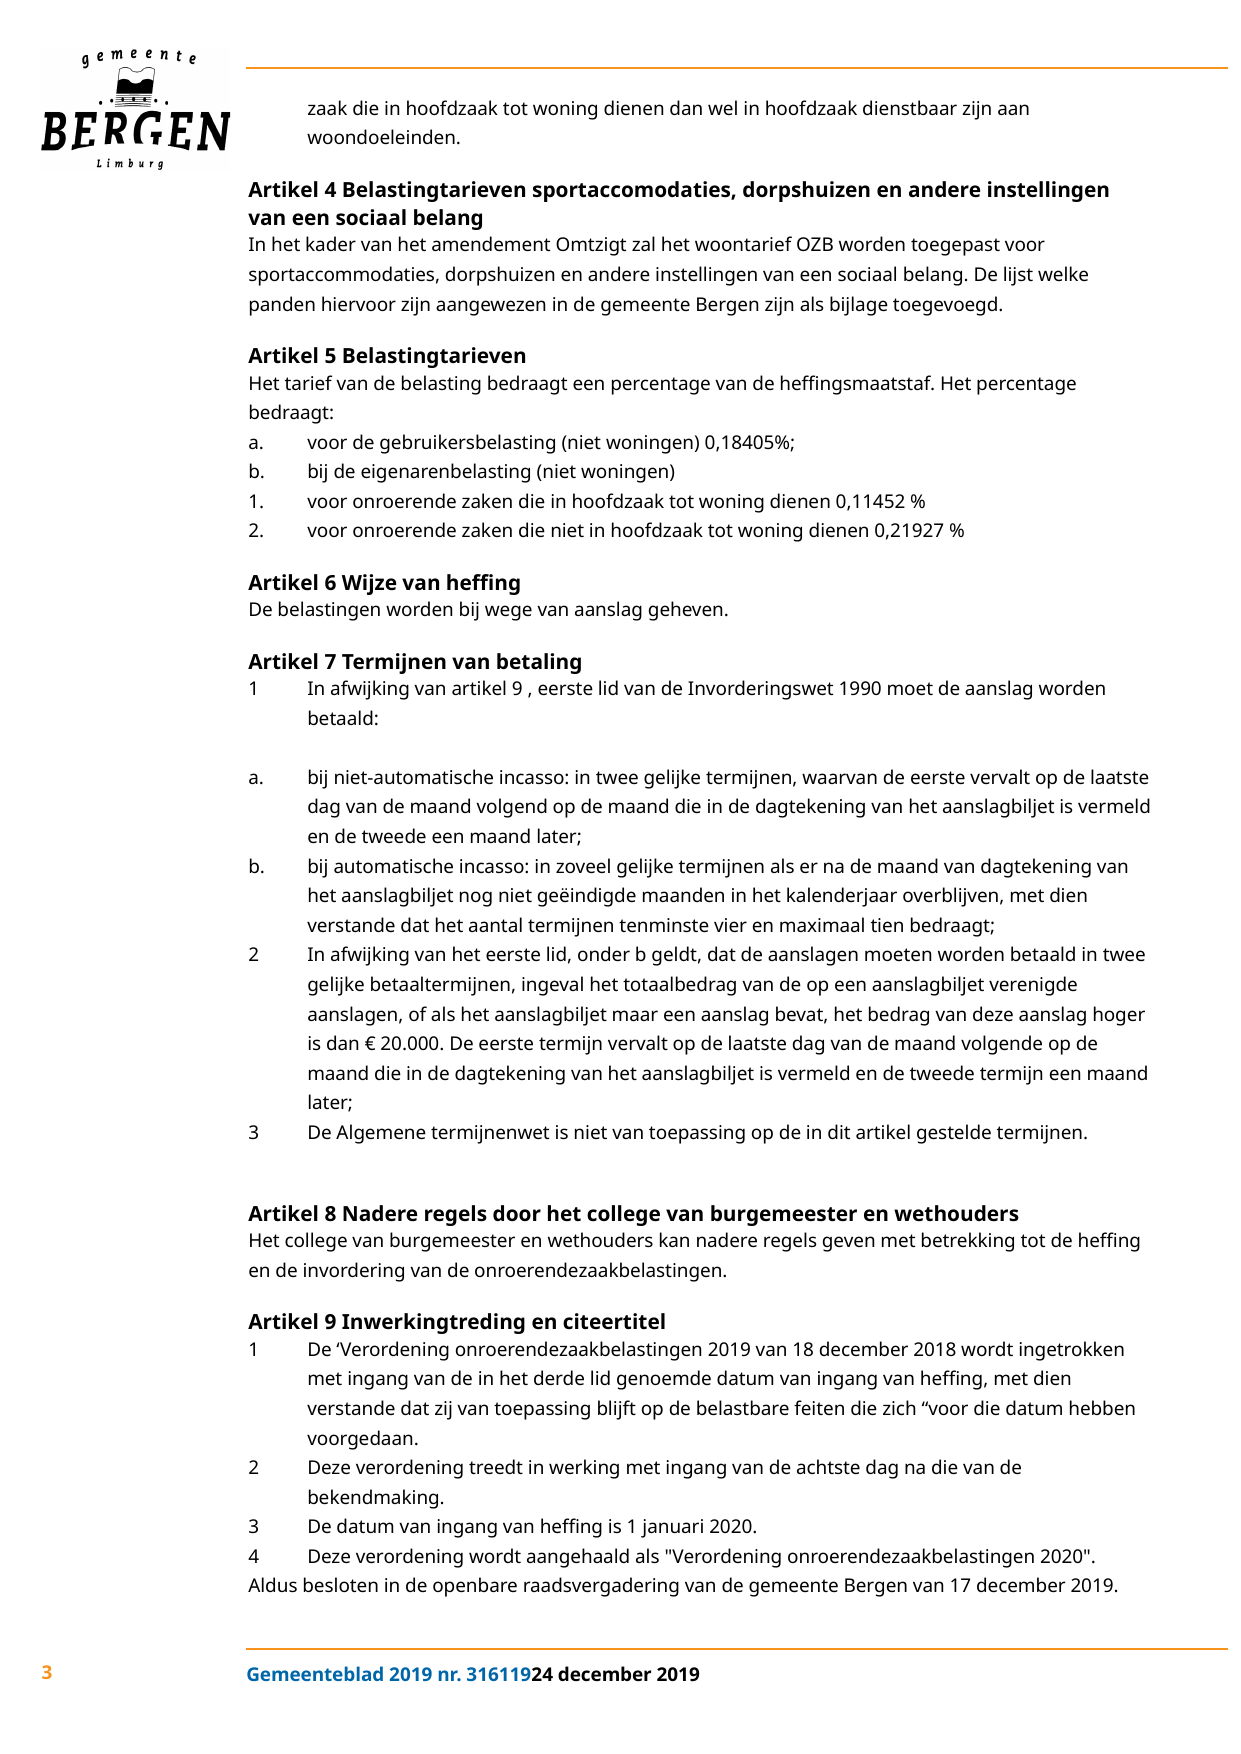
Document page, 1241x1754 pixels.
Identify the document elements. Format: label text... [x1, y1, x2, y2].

text Artikel 4 Belastingtarieven sportaccomodaties, dorpshuizen en andere instellingen van een sociaal belang [248, 175, 1152, 232]
list De datum van ingang van heffing is 1 januari 2020. [248, 1513, 1152, 1539]
text Artikel 6 Wijze van heffing [248, 568, 1152, 596]
text Het tarief van de belasting bedraagt een percentage van de heffingsmaatstaf. Het percentage bedraagt: [248, 370, 1152, 425]
picture [41, 47, 231, 172]
list bij de eigenarenbelasting (niet woningen) [248, 458, 1152, 484]
list bij niet-automatische incasso: in twee gelijke termijnen, waarvan de eerste vervalt op de laatste dag van de maand volgend op de maand die in de dagtekening van het aanslagbiljet is vermeld en de tweede een maand later; [248, 764, 1152, 849]
list zaak die in hoofdzaak tot woning dienen dan wel in hoofdzaak dienstbaar zijn aan woondoeleinden. [248, 95, 1152, 150]
text Het college van burgemeester en wethouders kan nadere regels geven met betrekking tot de heffing en de invordering van de onroerendezaakbelastingen. [248, 1227, 1152, 1283]
text Artikel 8 Nadere regels door het college van burgemeester en wethouders [248, 1199, 1152, 1227]
list Deze verordening wordt aangehaald als "Verordening onroerendezaakbelastingen 2020". [248, 1543, 1152, 1569]
text In het kader van het amendement Omtzigt zal het woontarief OZB worden toegepast voor sportaccommodaties, dorpshuizen en andere instellingen van een sociaal belang. De lijst welke panden hiervoor zijn aangewezen in de gemeente Bergen zijn als bijlage toegevoegd. [248, 232, 1152, 317]
list voor de gebruikersbelasting (niet woningen) 0,18405%; [248, 429, 1152, 454]
text Artikel 7 Termijnen van betaling [248, 647, 1152, 675]
text Artikel 9 Inwerkingtreding en citeertitel [248, 1307, 1152, 1336]
list De ‘Verordening onroerendezaakbelastingen 2019 van 18 december 2018 wordt ingetrokken met ingang van de in het derde lid genoemde datum van ingang van heffing, met dien verstande dat zij van toepassing blijft op de belastbare feiten die zich “voor die datum hebben voorgedaan. [248, 1336, 1152, 1450]
list Deze verordening treedt in werking met ingang van de achtste dag na die van de bekendmaking. [248, 1454, 1152, 1509]
list In afwijking van het eerste lid, onder b geldt, dat de aanslagen moeten worden betaald in twee gelijke betaaltermijnen, ingeval het totaalbedrag van de op een aanslagbiljet verenigde aanslagen, of als het aanslagbiljet maar een aanslag bevat, het bedrag van deze aanslag hoger is dan € 20.000. De eerste termijn vervalt op de laatste dag van de maand volgende op de maand die in de dagtekening van het aanslagbiljet is vermeld en de tweede termijn een maand later; [248, 942, 1152, 1115]
text Artikel 5 Belastingtarieven [248, 341, 1152, 370]
list voor onroerende zaken die in hoofdzaak tot woning dienen 0,11452 % [248, 488, 1152, 514]
list bij automatische incasso: in zoveel gelijke termijnen als er na de maand van dagtekening van het aanslagbiljet nog niet geëindigde maanden in het kalenderjaar overblijven, met dien verstande dat het aantal termijnen tenminste vier en maximaal tien bedraagt; [248, 853, 1152, 938]
list De Algemene termijnenwet is niet van toepassing op de in dit artikel gestelde termijnen. [248, 1119, 1152, 1145]
list voor onroerende zaken die niet in hoofdzaak tot woning dienen 0,21927 % [248, 518, 1152, 543]
list In afwijking van artikel 9 , eerste lid van de Invorderingswet 1990 moet de aanslag worden betaald: [248, 675, 1152, 731]
text De belastingen worden bij wege van aanslag geheven. [248, 596, 1152, 622]
text Aldus besloten in de openbare raadsvergadering van de gemeente Bergen van 17 december 2019. [248, 1573, 1152, 1598]
